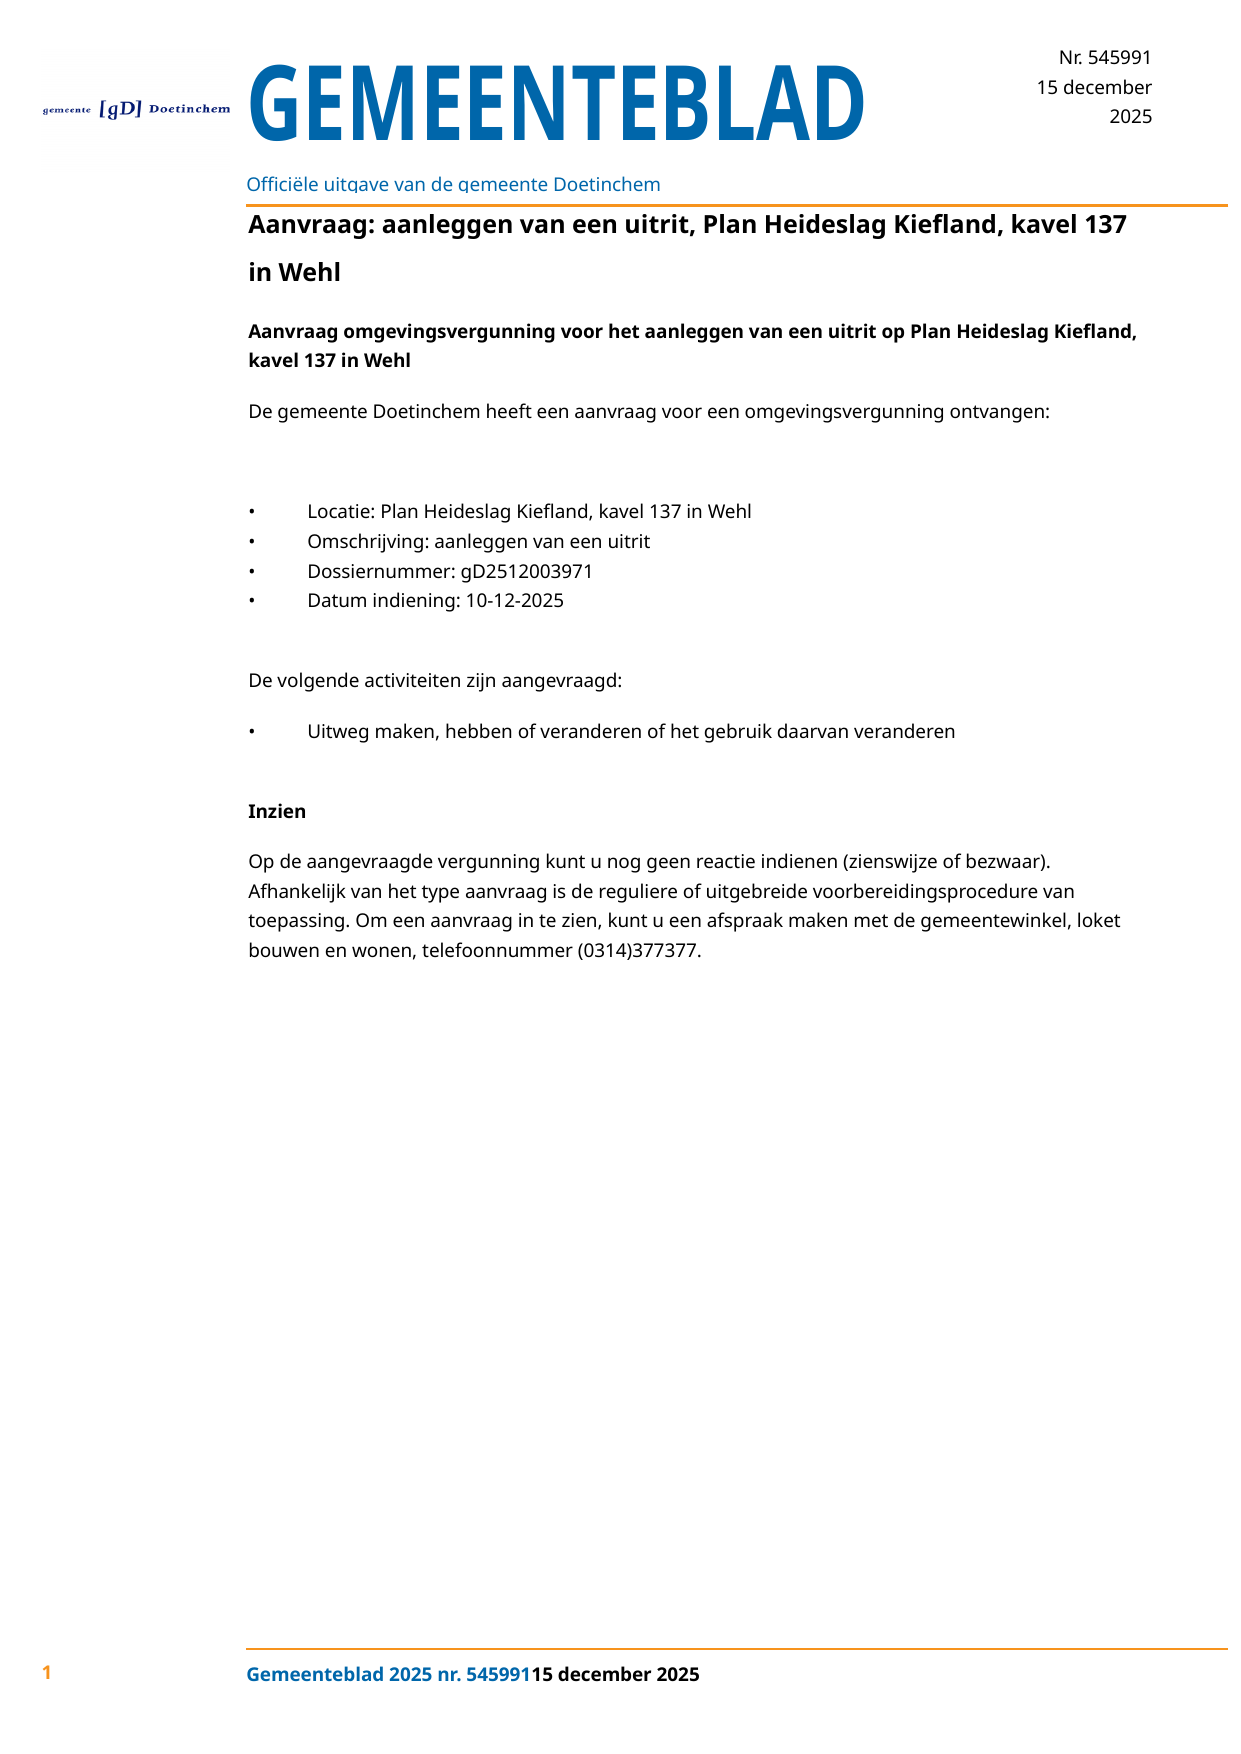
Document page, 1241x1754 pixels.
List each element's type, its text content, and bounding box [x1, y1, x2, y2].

text Aanvraag: aanleggen van een uitrit, Plan Heideslag Kiefland, kavel 137 in Wehl [248, 207, 1152, 288]
text Aanvraag omgevingsvergunning voor het aanleggen van een uitrit op Plan Heideslag Kiefland, kavel 137 in Wehl [248, 318, 1152, 373]
list Datum indiening: 10-12-2025 [248, 587, 1152, 613]
picture [41, 47, 231, 172]
text De volgende activiteiten zijn aangevraagd: [248, 667, 1152, 693]
text Inzien [248, 798, 1152, 824]
text De gemeente Doetinchem heeft een aanvraag voor een omgevingsvergunning ontvangen: [248, 398, 1152, 424]
list Dossiernummer: gD2512003971 [248, 558, 1152, 584]
list Locatie: Plan Heideslag Kiefland, kavel 137 in Wehl [248, 499, 1152, 524]
list Omschrijving: aanleggen van een uitrit [248, 528, 1152, 554]
list Uitweg maken, hebben of veranderen of het gebruik daarvan veranderen [248, 718, 1152, 744]
text Op de aangevraagde vergunning kunt u nog geen reactie indienen (zienswijze of bezwaar). Afhankelijk van het type aanvraag is de reguliere of uitgebreide voorbereidingsprocedure van toepassing. Om een aanvraag in te zien, kunt u een afspraak maken met de gemeentewinkel, loket bouwen en wonen, telefoonnummer (0314)377377. [248, 848, 1152, 963]
